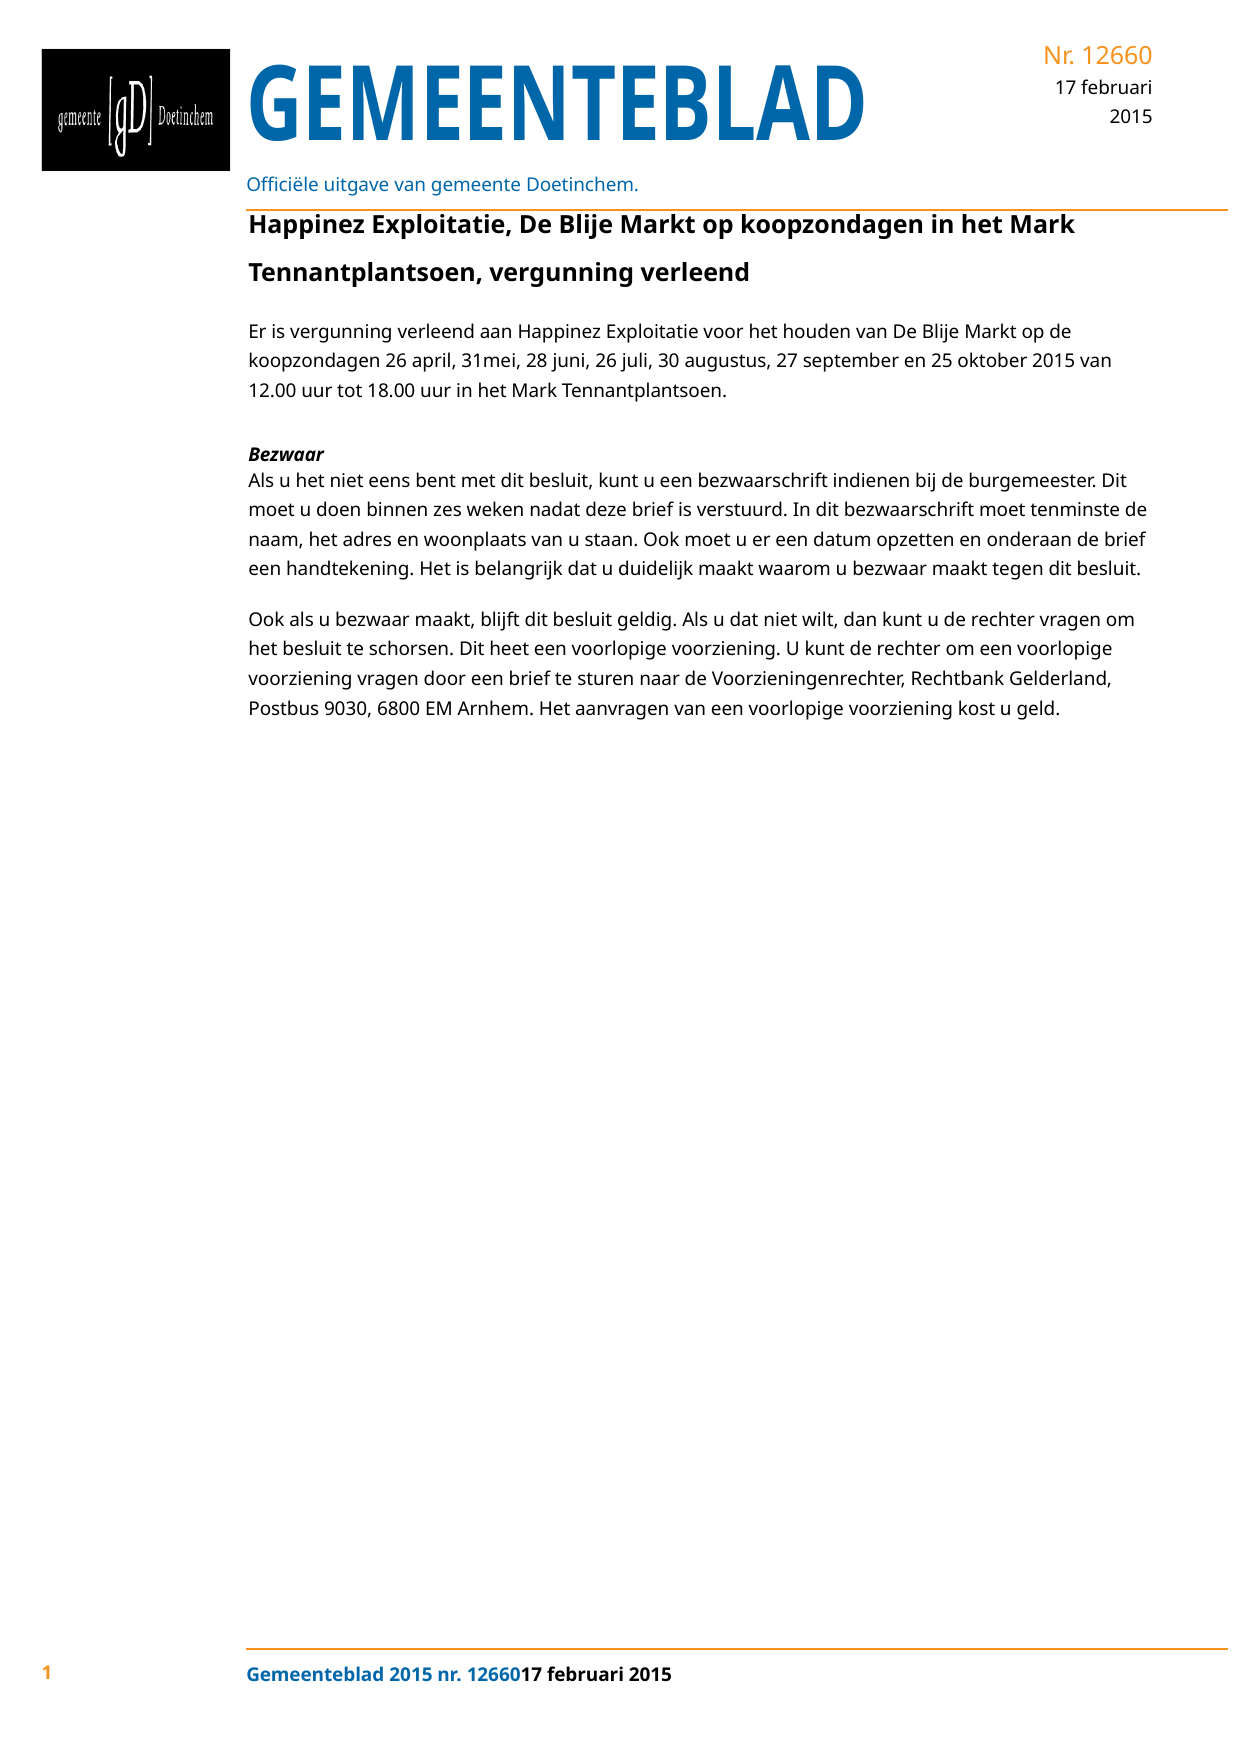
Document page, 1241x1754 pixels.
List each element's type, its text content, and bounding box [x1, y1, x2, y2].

text Als u het niet eens bent met dit besluit, kunt u een bezwaarschrift indienen bij de burgemeester. Dit moet u doen binnen zes weken nadat deze brief is verstuurd. In dit bezwaarschrift moet tenminste de naam, het adres en woonplaats van u staan. Ook moet u er een datum opzetten en onderaan de brief een handtekening. Het is belangrijk dat u duidelijk maakt waarom u bezwaar maakt tegen dit besluit. [248, 467, 1152, 581]
text Er is vergunning verleend aan Happinez Exploitatie voor het houden van De Blije Markt op de koopzondagen 26 april, 31mei, 28 juni, 26 juli, 30 augustus, 27 september en 25 oktober 2015 van 12.00 uur tot 18.00 uur in het Mark Tennantplantsoen. [248, 318, 1152, 403]
text Ook als u bezwaar maakt, blijft dit besluit geldig. Als u dat niet wilt, dan kunt u de rechter vragen om het besluit te schorsen. Dit heet een voorlopige voorziening. U kunt de rechter om een voorlopige voorziening vragen door een brief te sturen naar de Voorzieningenrechter, Rechtbank Gelderland, Postbus 9030, 6800 EM Arnhem. Het aanvragen van een voorlopige voorziening kost u geld. [248, 606, 1152, 720]
text Happinez Exploitatie, De Blije Markt op koopzondagen in het Mark Tennantplantsoen, vergunning verleend [248, 211, 1152, 288]
text Bezwaar [248, 441, 1152, 467]
picture [41, 47, 231, 172]
